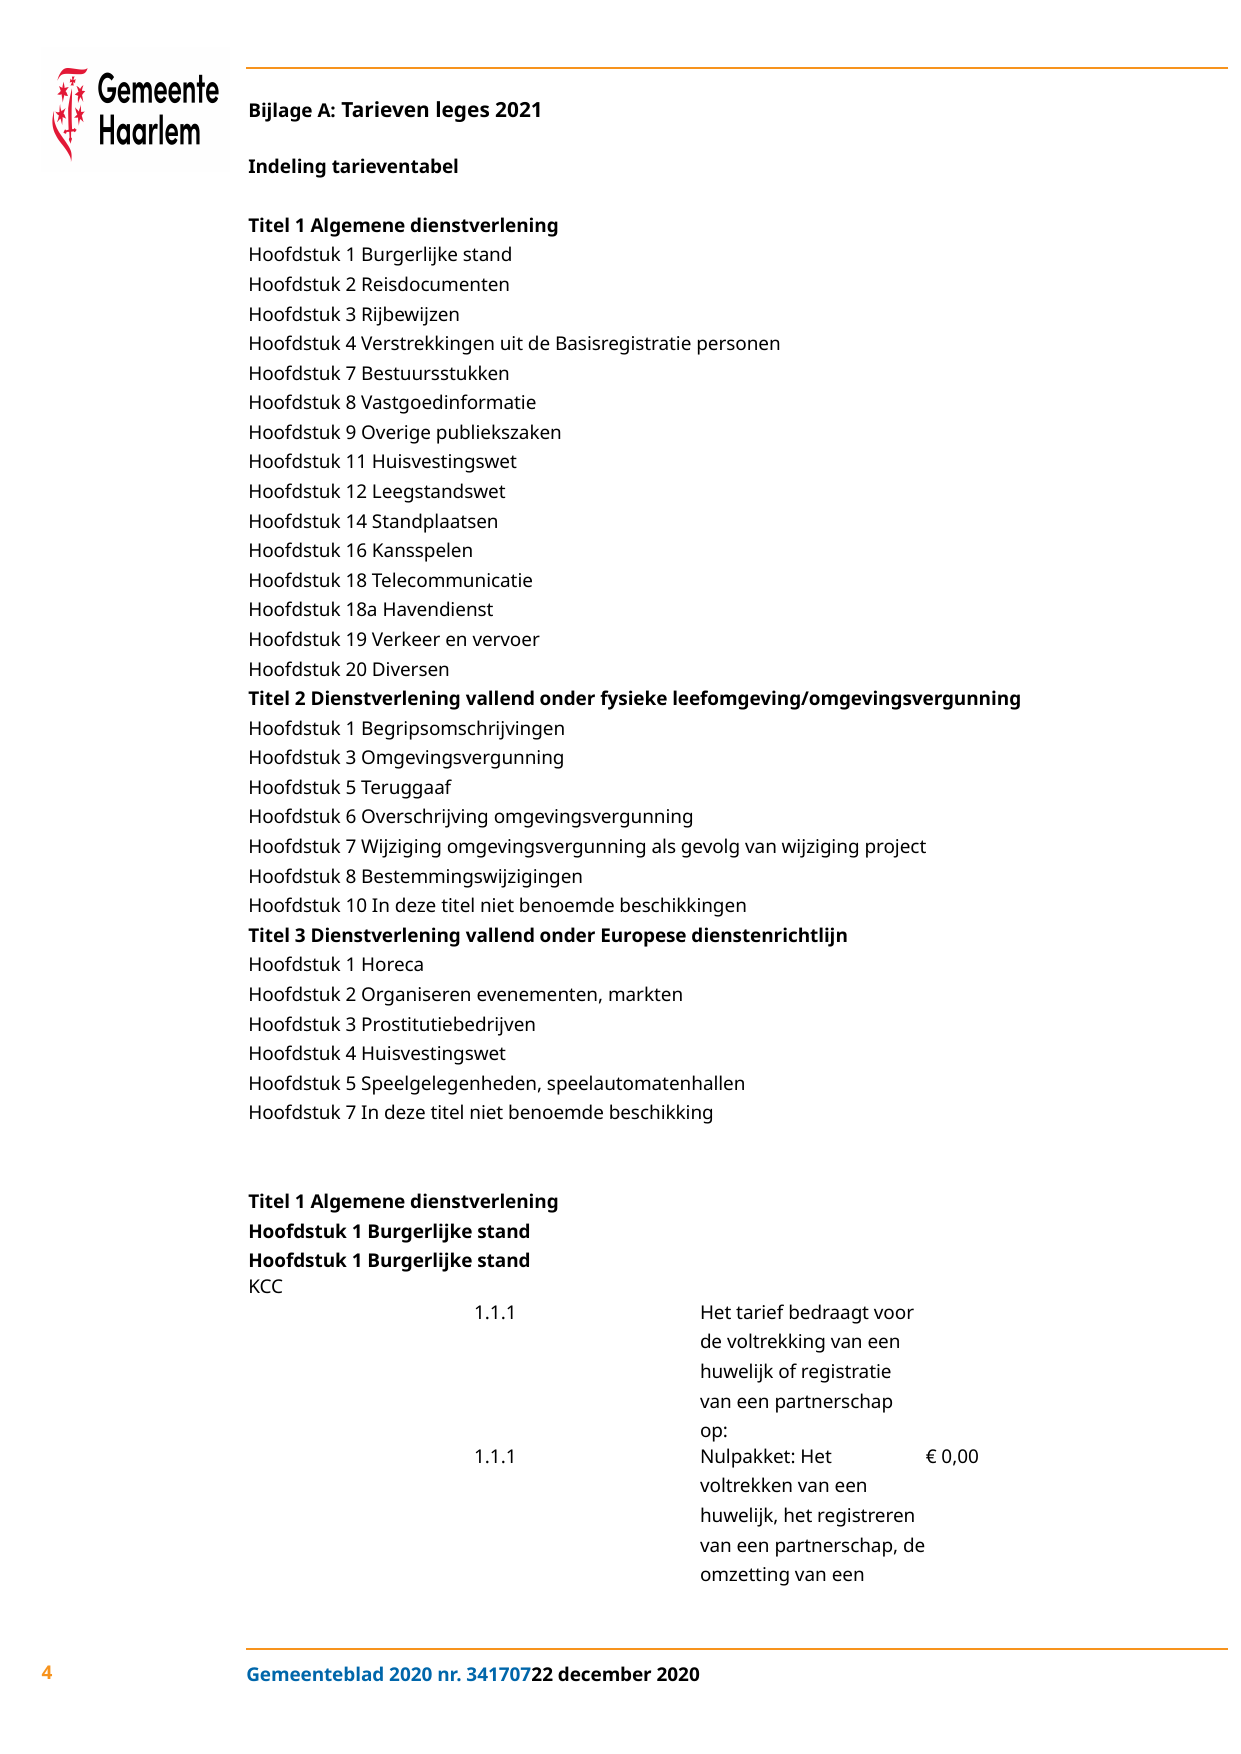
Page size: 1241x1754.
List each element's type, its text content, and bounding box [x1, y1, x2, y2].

text Hoofdstuk 3 Rijbewijzen [248, 301, 1152, 327]
table_cell 1.1.1 [474, 1299, 700, 1443]
table_cell Het tarief bedraagt voor de voltrekking van een huwelijk of registratie van een partnerschap op: [700, 1299, 926, 1443]
text Hoofdstuk 19 Verkeer en vervoer [248, 626, 1152, 652]
text Hoofdstuk 16 Kansspelen [248, 537, 1152, 563]
text Hoofdstuk 1 Horeca [248, 952, 1152, 977]
text Hoofdstuk 7 In deze titel niet benoemde beschikking [248, 1099, 1152, 1125]
text Hoofdstuk 18a Havendienst [248, 597, 1152, 622]
text Bijlage A: Tarieven leges 2021 [248, 95, 1152, 123]
text Hoofdstuk 3 Prostitutiebedrijven [248, 1011, 1152, 1037]
text Hoofdstuk 5 Teruggaaf [248, 774, 1152, 800]
text Hoofdstuk 1 Burgerlijke stand [248, 242, 1152, 267]
text Hoofdstuk 7 Wijziging omgevingsvergunning als gevolg van wijziging project [248, 833, 1152, 859]
text Hoofdstuk 8 Vastgoedinformatie [248, 389, 1152, 415]
text Hoofdstuk 4 Huisvestingswet [248, 1040, 1152, 1066]
table_cell 1.1.1 [474, 1443, 700, 1587]
table_cell [926, 1299, 1152, 1443]
text Hoofdstuk 11 Huisvestingswet [248, 449, 1152, 474]
text Titel 3 Dienstverlening vallend onder Europese dienstenrichtlijn [248, 922, 1152, 948]
text Hoofdstuk 1 Burgerlijke stand [248, 1218, 1152, 1244]
table_cell Nulpakket: Het voltrekken van een huwelijk, het registreren van een partnerschap, de omzetting van een [700, 1443, 926, 1587]
text Hoofdstuk 2 Reisdocumenten [248, 271, 1152, 297]
table_cell [700, 1273, 926, 1299]
table_cell [926, 1273, 1152, 1299]
text Hoofdstuk 10 In deze titel niet benoemde beschikkingen [248, 892, 1152, 918]
table_cell [248, 1299, 474, 1443]
table_header [926, 1248, 1152, 1273]
table_cell € 0,00 [926, 1443, 1152, 1587]
text Hoofdstuk 12 Leegstandswet [248, 478, 1152, 504]
text Hoofdstuk 4 Verstrekkingen uit de Basisregistratie personen [248, 330, 1152, 356]
picture [41, 47, 231, 172]
table_cell KCC [248, 1273, 474, 1299]
text Hoofdstuk 14 Standplaatsen [248, 508, 1152, 534]
text Hoofdstuk 3 Omgevingsvergunning [248, 744, 1152, 770]
text Titel 2 Dienstverlening vallend onder fysieke leefomgeving/omgevingsvergunning [248, 685, 1152, 711]
text Indeling tarieventabel [248, 153, 1152, 179]
text Hoofdstuk 8 Bestemmingswijzigingen [248, 863, 1152, 889]
table_cell [474, 1273, 700, 1299]
text Hoofdstuk 9 Overige publiekszaken [248, 419, 1152, 445]
table_cell [248, 1443, 474, 1587]
text Titel 1 Algemene dienstverlening [248, 1188, 1152, 1214]
text Hoofdstuk 1 Begripsomschrijvingen [248, 715, 1152, 741]
text Hoofdstuk 7 Bestuursstukken [248, 360, 1152, 386]
text Hoofdstuk 18 Telecommunicatie [248, 567, 1152, 593]
text Hoofdstuk 20 Diversen [248, 656, 1152, 682]
text Hoofdstuk 6 Overschrijving omgevingsvergunning [248, 804, 1152, 829]
table_header Hoofdstuk 1 Burgerlijke stand [248, 1248, 926, 1273]
text Titel 1 Algemene dienstverlening [248, 212, 1152, 238]
text Hoofdstuk 2 Organiseren evenementen, markten [248, 981, 1152, 1007]
text Hoofdstuk 5 Speelgelegenheden, speelautomatenhallen [248, 1070, 1152, 1096]
